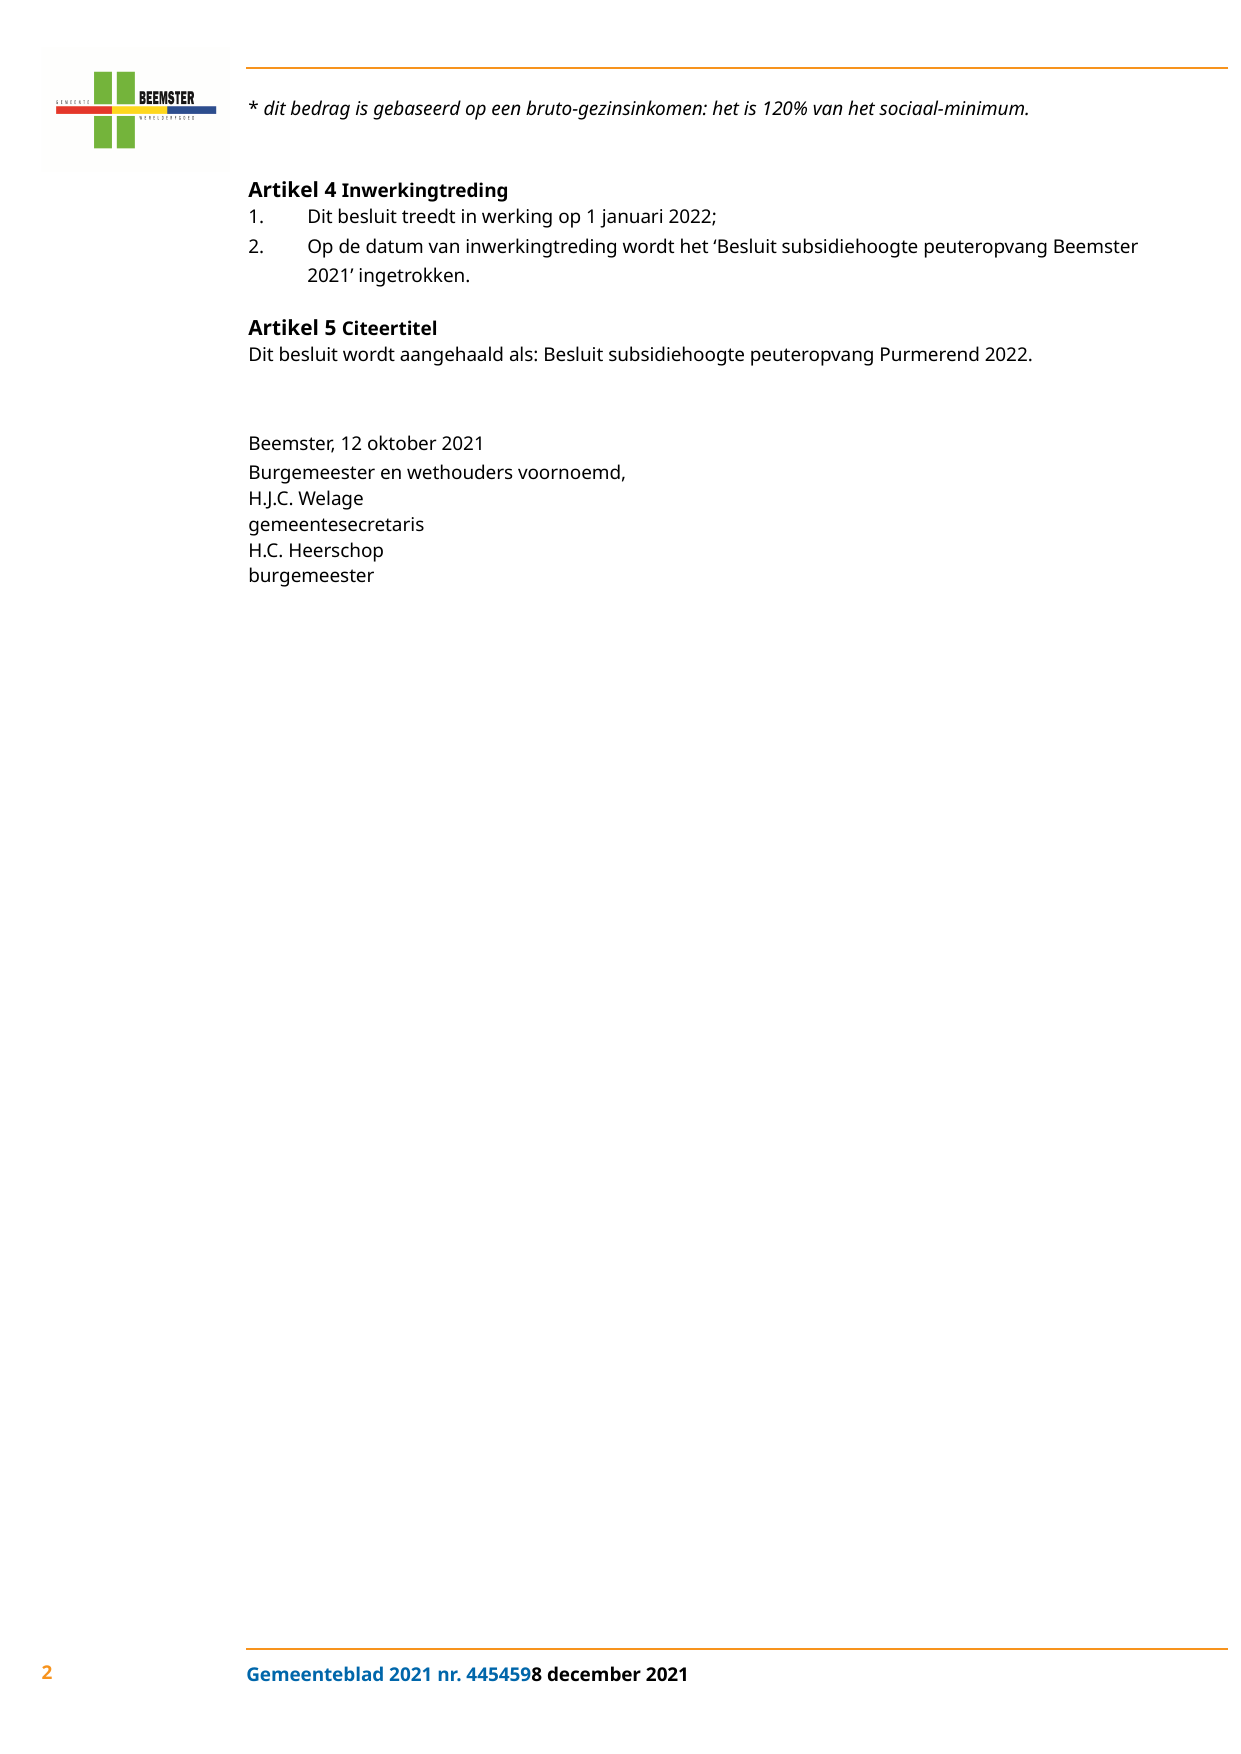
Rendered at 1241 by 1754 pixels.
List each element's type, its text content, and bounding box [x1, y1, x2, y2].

text burgemeester [248, 562, 1152, 588]
text * dit bedrag is gebaseerd op een bruto-gezinsinkomen: het is 120% van het sociaal-minimum. [248, 95, 1152, 121]
text Artikel 4 Inwerkingtreding [248, 175, 1152, 203]
text gemeentesecretaris [248, 511, 1152, 537]
list Dit besluit treedt in werking op 1 januari 2022; [248, 203, 1152, 229]
text Dit besluit wordt aangehaald als: Besluit subsidiehoogte peuteropvang Purmerend 2022. [248, 341, 1152, 367]
picture [41, 47, 231, 172]
text Burgemeester en wethouders voornoemd, [248, 459, 1152, 485]
list Op de datum van inwerkingtreding wordt het ‘Besluit subsidiehoogte peuteropvang Beemster 2021’ ingetrokken. [248, 233, 1152, 288]
text Artikel 5 Citeertitel [248, 313, 1152, 341]
text Beemster, 12 oktober 2021 [248, 430, 1152, 456]
text H.C. Heerschop [248, 537, 1152, 562]
text H.J.C. Welage [248, 485, 1152, 511]
